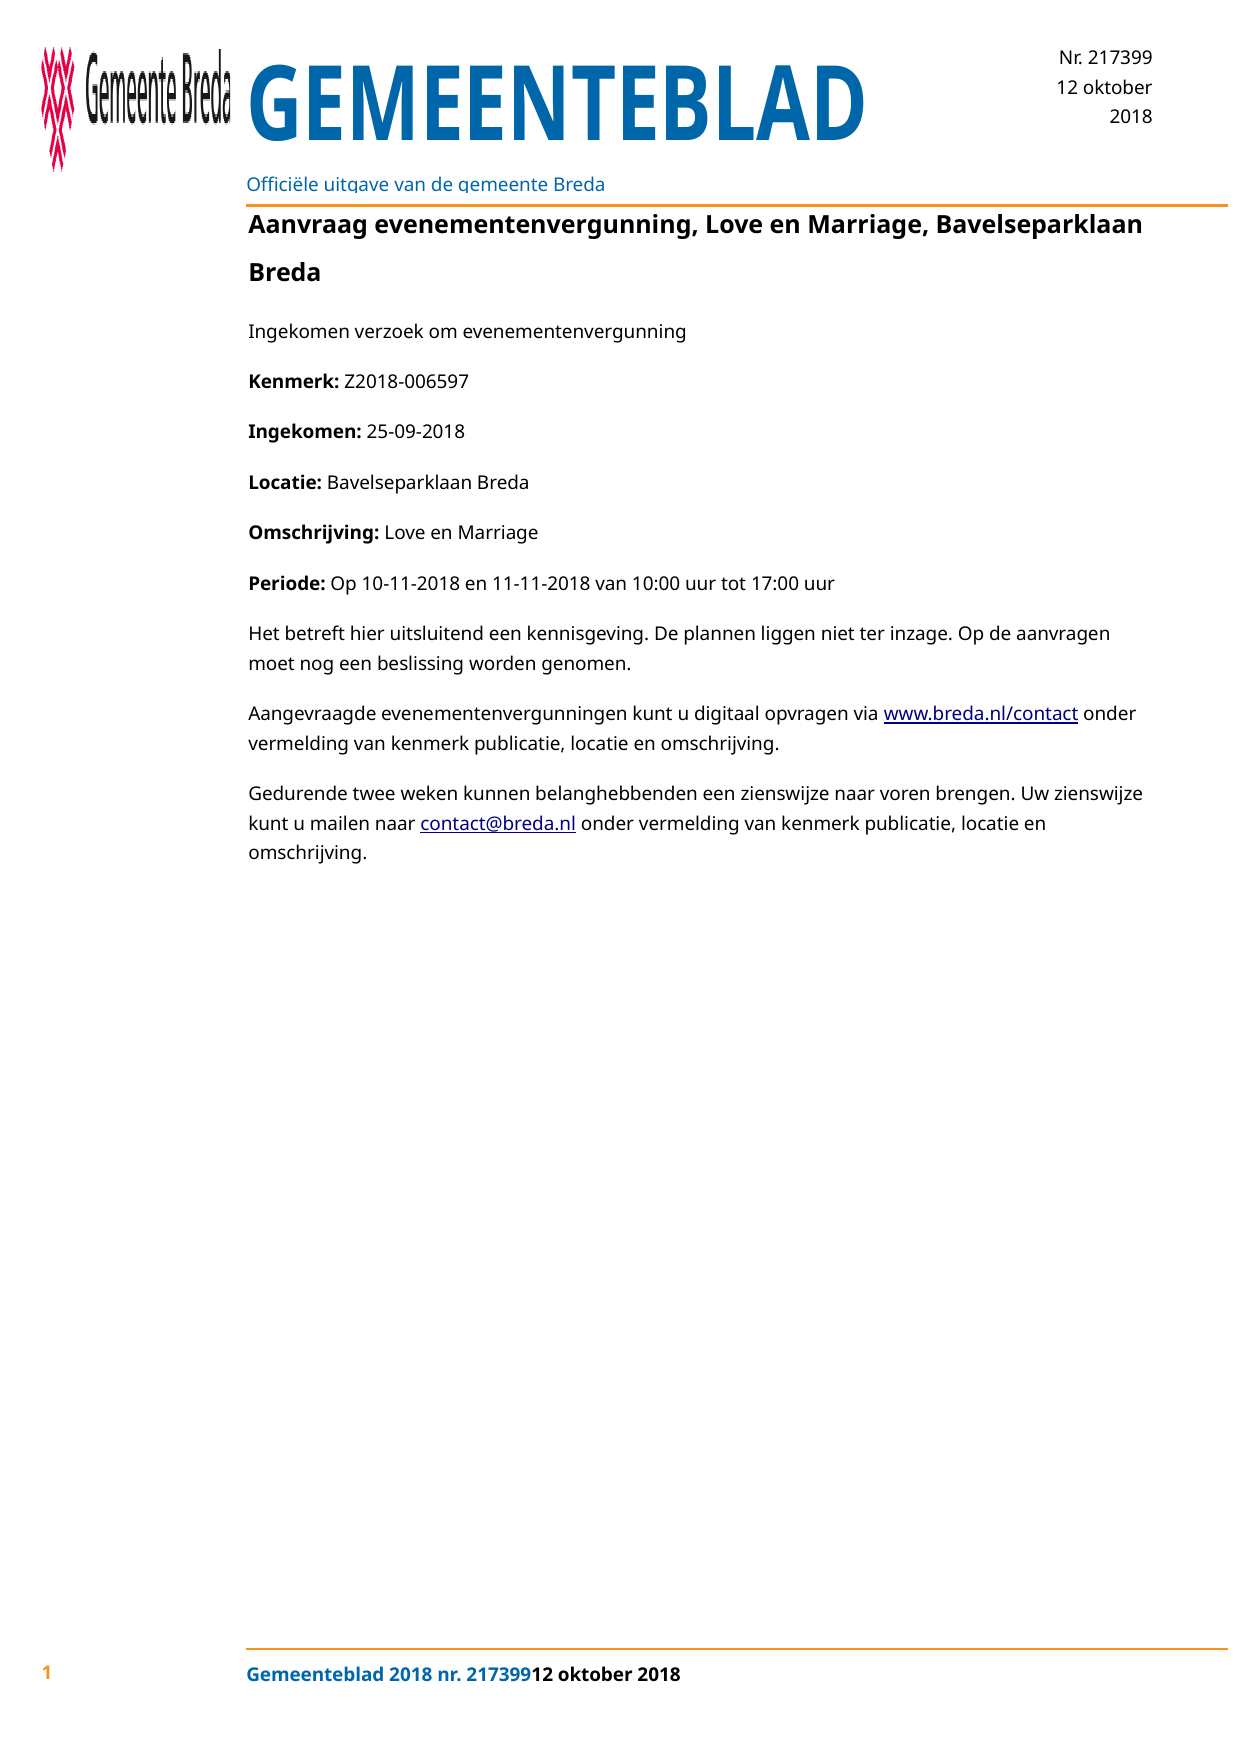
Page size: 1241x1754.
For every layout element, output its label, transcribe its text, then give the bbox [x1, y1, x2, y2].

text Aanvraag evenementenvergunning, Love en Marriage, Bavelseparklaan Breda [248, 207, 1152, 288]
text Gedurende twee weken kunnen belanghebbenden een zienswijze naar voren brengen. Uw zienswijze kunt u mailen naar contact@breda.nl onder vermelding van kenmerk publicatie, locatie en omschrijving. [248, 780, 1152, 865]
text Aangevraagde evenementenvergunningen kunt u digitaal opvragen via www.breda.nl/contact onder vermelding van kenmerk publicatie, locatie en omschrijving. [248, 700, 1152, 756]
text Periode: Op 10-11-2018 en 11-11-2018 van 10:00 uur tot 17:00 uur [248, 570, 1152, 596]
text Kenmerk: Z2018-006597 [248, 368, 1152, 394]
text Locatie: Bavelseparklaan Breda [248, 469, 1152, 495]
text Het betreft hier uitsluitend een kennisgeving. De plannen liggen niet ter inzage. Op de aanvragen moet nog een beslissing worden genomen. [248, 620, 1152, 676]
text Omschrijving: Love en Marriage [248, 519, 1152, 545]
picture [41, 47, 231, 172]
text Ingekomen verzoek om evenementenvergunning [248, 318, 1152, 344]
text Ingekomen: 25-09-2018 [248, 419, 1152, 444]
